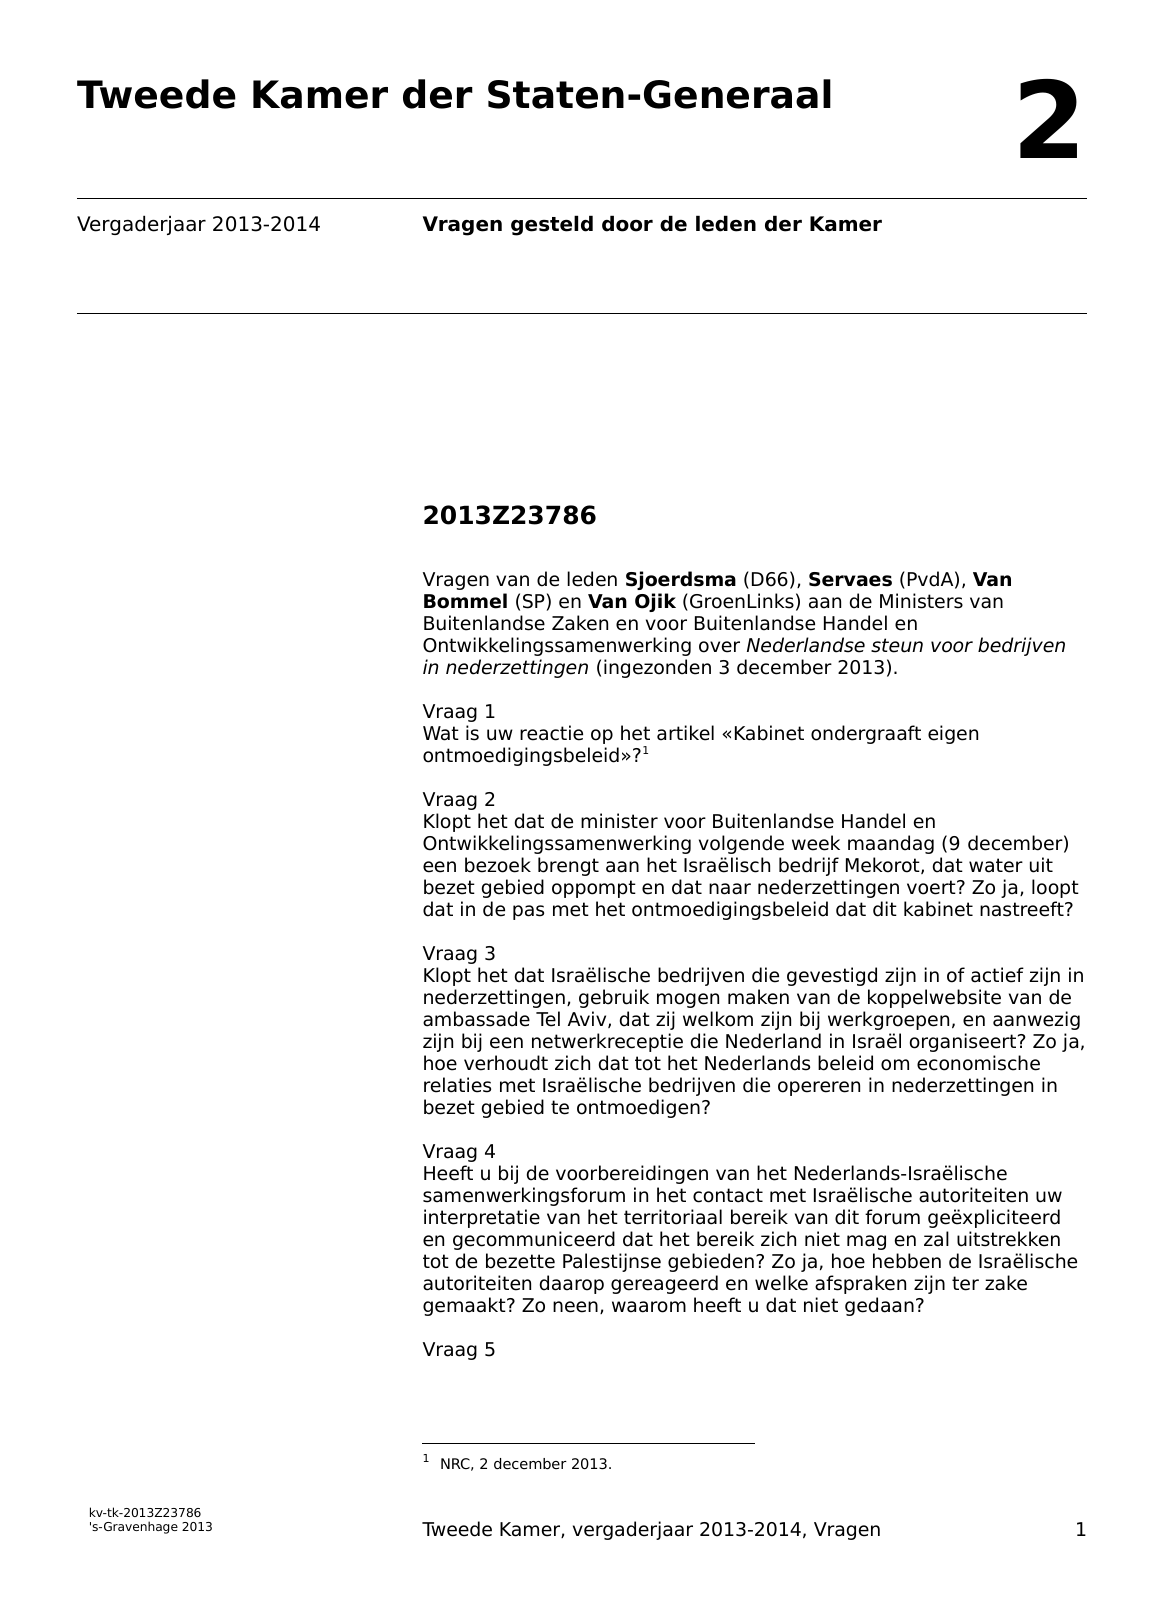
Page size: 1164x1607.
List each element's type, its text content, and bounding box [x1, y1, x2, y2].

text Vragen van de leden Sjoerdsma (D66), Servaes (PvdA), Van Bommel (SP) en Van Ojik (GroenLinks) aan de Ministers van Buitenlandse Zaken en voor Buitenlandse Handel en Ontwikkelingssamenwerking over Nederlandse steun voor bedrijven in nederzettingen (ingezonden 3 december 2013). [422, 569, 1087, 679]
text 2013Z23786 [422, 501, 1087, 531]
table_header Tweede Kamer der Staten-Generaal [77, 59, 886, 198]
text Wat is uw reactie op het artikel «Kabinet ondergraaft eigen ontmoedigingsbeleid»? [422, 723, 1087, 767]
table_cell Vergaderjaar 2013-2014 [77, 199, 422, 313]
text 's-Gravenhage 2013 [88, 1520, 323, 1534]
text Klopt het dat Israëlische bedrijven die gevestigd zijn in of actief zijn in nederzettingen, gebruik mogen maken van de koppelwebsite van de ambassade Tel Aviv, dat zij welkom zijn bij werkgroepen, en aanwezig zijn bij een netwerkreceptie die Nederland in Israël organiseert? Zo ja, hoe verhoudt zich dat tot het Nederlands beleid om economische relaties met Israëlische bedrijven die opereren in nederzettingen in bezet gebied te ontmoedigen? [422, 965, 1087, 1119]
text Klopt het dat de minister voor Buitenlandse Handel en Ontwikkelingssamenwerking volgende week maandag (9 december) een bezoek brengt aan het Israëlisch bedrijf Mekorot, dat water uit bezet gebied oppompt en dat naar nederzettingen voert? Zo ja, loopt dat in de pas met het ontmoedigingsbeleid dat dit kabinet nastreeft? [422, 811, 1087, 921]
table_cell Vragen gesteld door de leden der Kamer [422, 199, 1087, 313]
text Vraag 4 [422, 1141, 1087, 1163]
table_header 2 [886, 59, 1087, 198]
text Vraag 3 [422, 943, 1087, 965]
text NRC, 2 december 2013. [422, 1452, 1087, 1474]
text kv-tk-2013Z23786 [88, 1506, 323, 1520]
text Vraag 2 [422, 789, 1087, 811]
text Heeft u bij de voorbereidingen van het Nederlands-Israëlische samenwerkingsforum in het contact met Israëlische autoriteiten uw interpretatie van het territoriaal bereik van dit forum geëxpliciteerd en gecommuniceerd dat het bereik zich niet mag en zal uitstrekken tot de bezette Palestijnse gebieden? Zo ja, hoe hebben de Israëlische autoriteiten daarop gereageerd en welke afspraken zijn ter zake gemaakt? Zo neen, waarom heeft u dat niet gedaan? [422, 1163, 1087, 1317]
text Vraag 5 [422, 1339, 1087, 1361]
text Vraag 1 [422, 701, 1087, 723]
